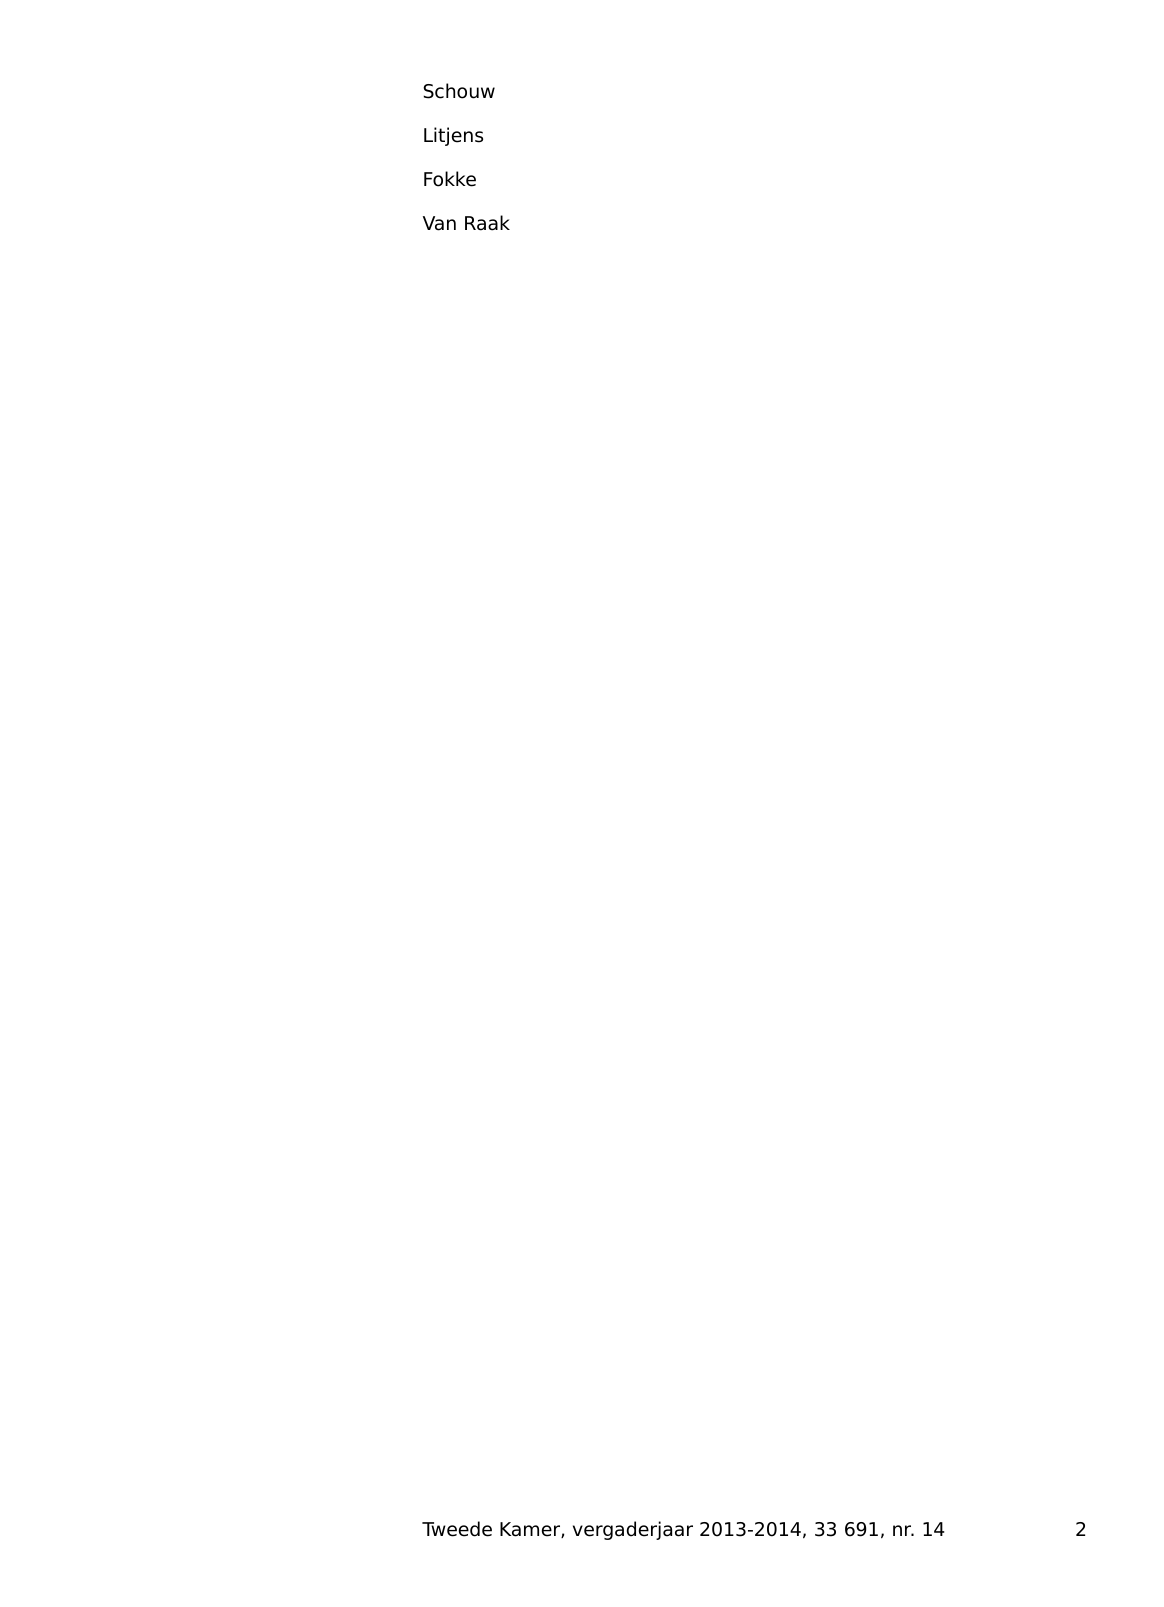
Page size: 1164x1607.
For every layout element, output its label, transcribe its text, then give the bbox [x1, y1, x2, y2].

text Schouw Litjens Fokke Van Raak [422, 59, 1087, 235]
